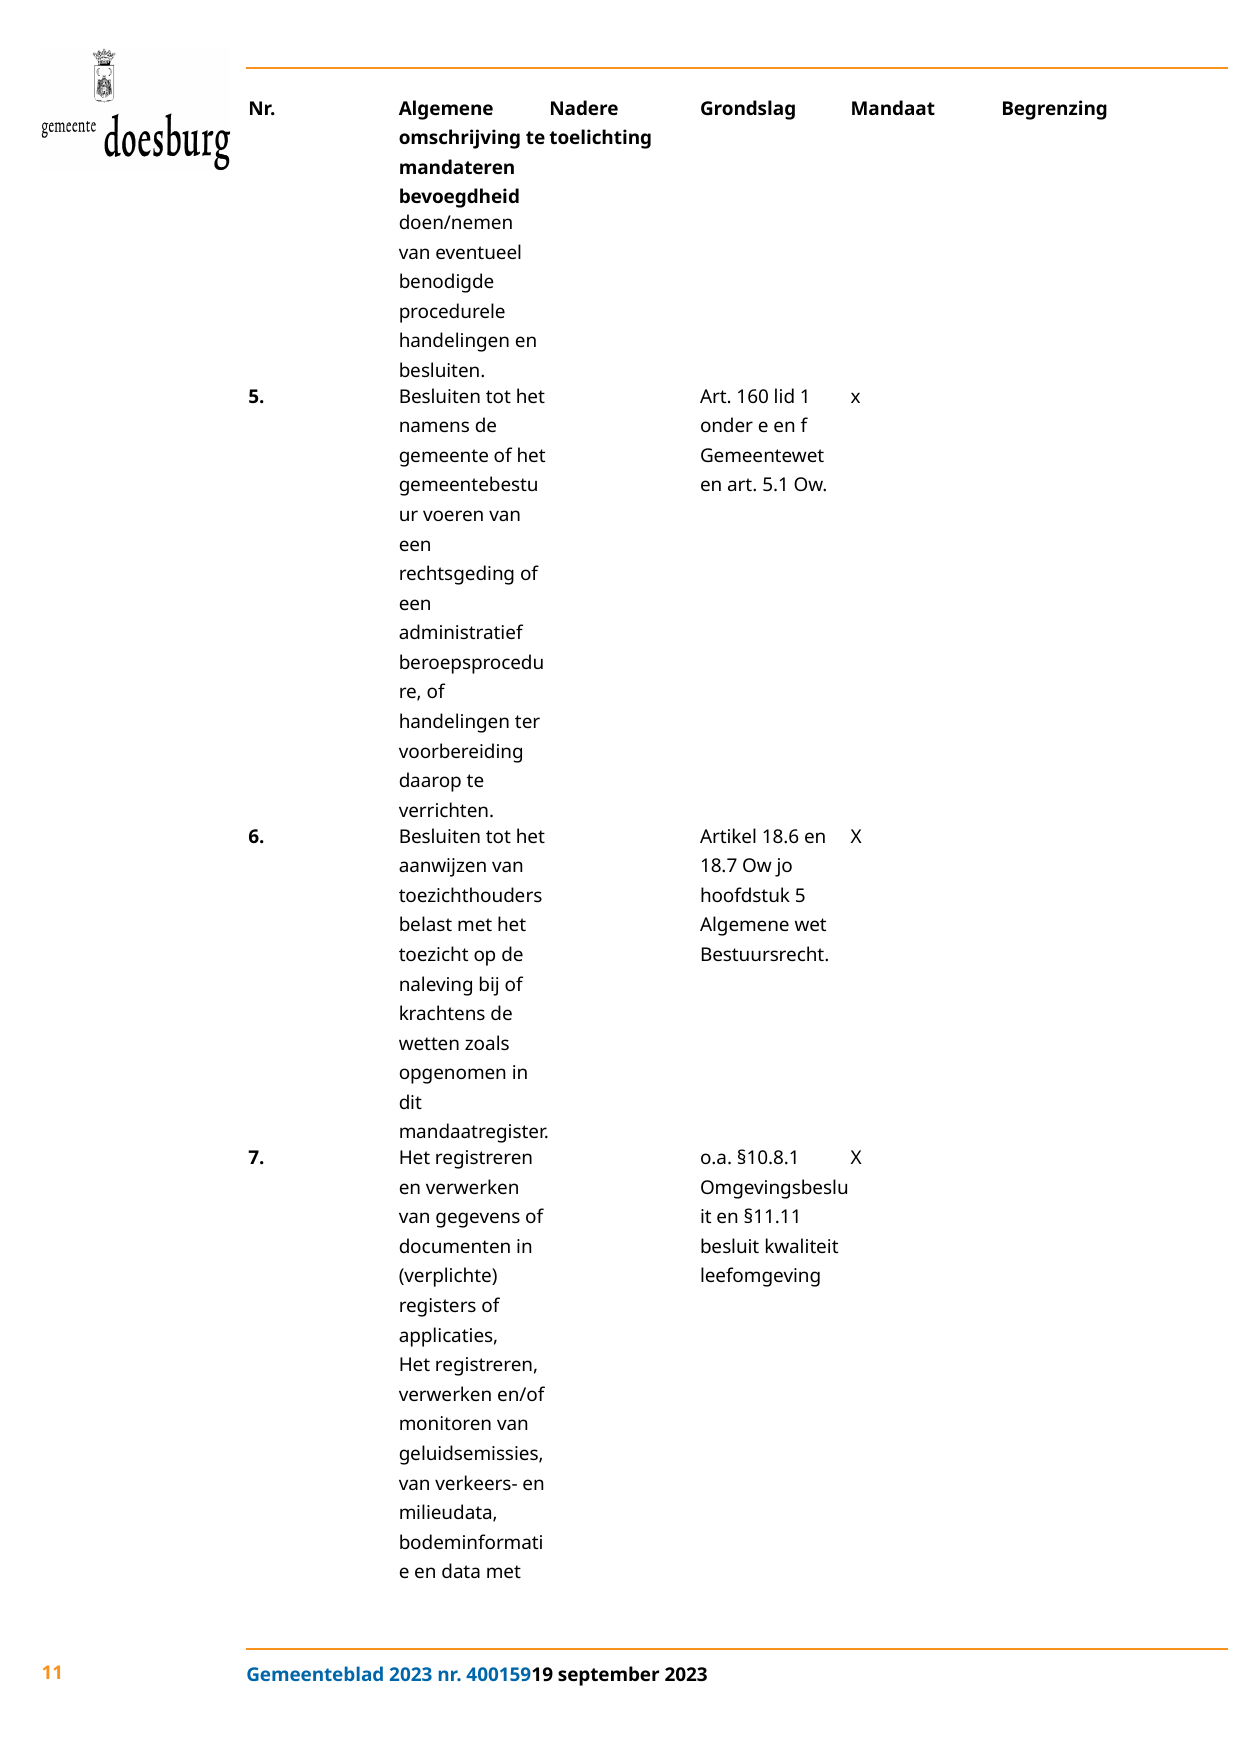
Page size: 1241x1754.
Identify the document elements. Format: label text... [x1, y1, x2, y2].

table_cell Artikel 18.6 en 18.7 Ow jo hoofdstuk 5 Algemene wet Bestuursrecht. [700, 823, 850, 1144]
table_cell [549, 383, 700, 823]
table_header Begrenzing [1001, 95, 1152, 209]
table_cell Besluiten tot het aanwijzen van toezichthouders belast met het toezicht op de naleving bij of krachtens de wetten zoals opgenomen in dit mandaatregister. [399, 823, 549, 1144]
table_cell 5. [248, 383, 398, 823]
table_header Mandaat [850, 95, 1001, 209]
table_cell Art. 160 lid 1 onder e en f Gemeentewet en art. 5.1 Ow. [700, 383, 850, 823]
table_cell [850, 209, 1001, 383]
table_cell [1001, 383, 1152, 823]
table_cell [700, 209, 850, 383]
table_header Algemene omschrijving te mandateren bevoegdheid [399, 95, 549, 209]
table_cell 6. [248, 823, 398, 1144]
table_header Grondslag [700, 95, 850, 209]
table_cell Het registreren en verwerken van gegevens of documenten in (verplichte) registers of applicaties, Het registreren, verwerken en/of monitoren van geluidsemissies, van verkeers- en milieudata, bodeminformatie en data met [399, 1144, 549, 1584]
table_cell [1001, 823, 1152, 1144]
table_cell [248, 209, 398, 383]
table_cell [549, 823, 700, 1144]
table_cell X [850, 1144, 1001, 1584]
table_cell X [850, 823, 1001, 1144]
table_cell x [850, 383, 1001, 823]
table_cell 7. [248, 1144, 398, 1584]
table_header Nr. [248, 95, 398, 209]
table_cell [1001, 209, 1152, 383]
table_cell [549, 209, 700, 383]
picture [41, 47, 231, 172]
table_cell Besluiten tot het namens de gemeente of het gemeentebestuur voeren van een rechtsgeding of een administratief beroepsprocedure, of handelingen ter voorbereiding daarop te verrichten. [399, 383, 549, 823]
table_header Nadere toelichting [549, 95, 700, 209]
table_cell [1001, 1144, 1152, 1584]
table_cell doen/nemen van eventueel benodigde procedurele handelingen en besluiten. [399, 209, 549, 383]
table_cell [549, 1144, 700, 1584]
table_cell o.a. §10.8.1 Omgevingsbesluit en §11.11 besluit kwaliteit leefomgeving [700, 1144, 850, 1584]
